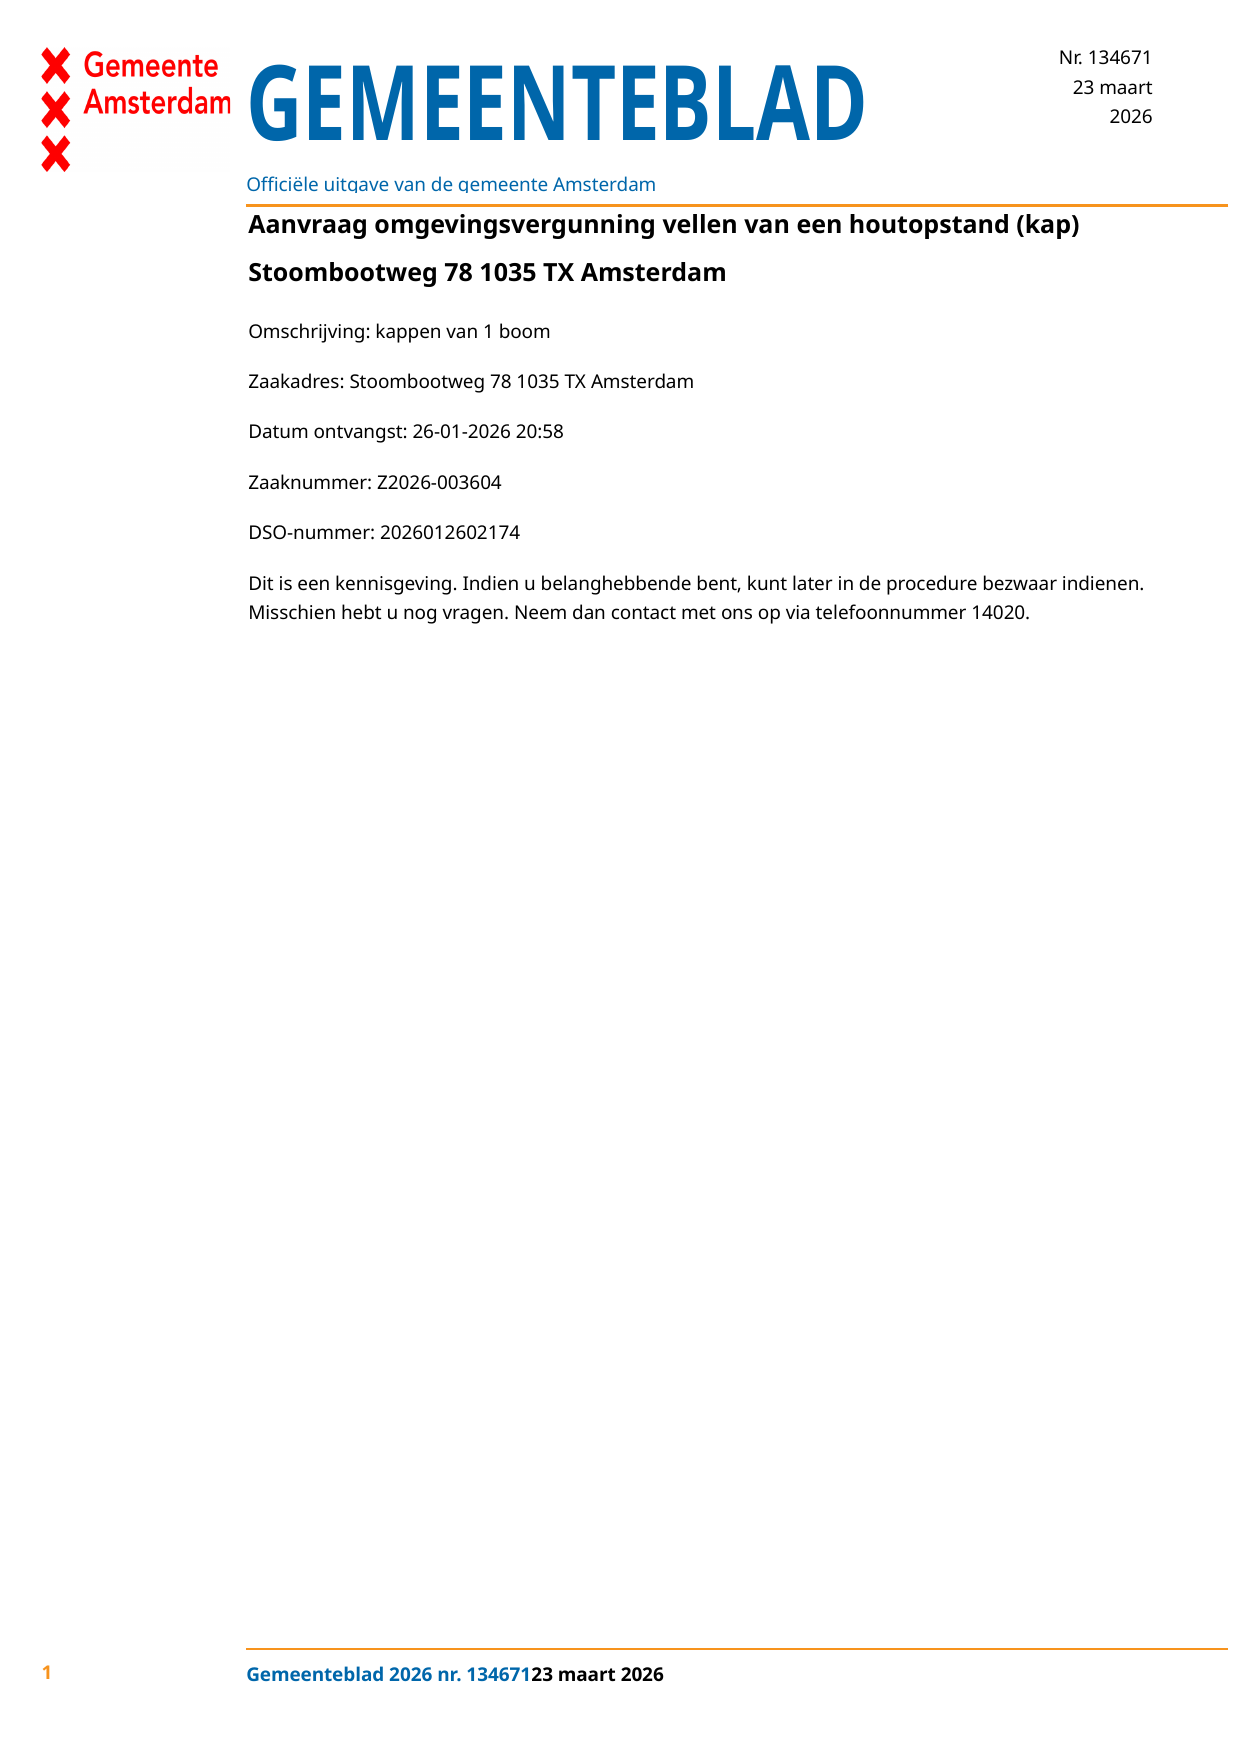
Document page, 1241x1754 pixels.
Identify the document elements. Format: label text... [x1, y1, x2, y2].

text Omschrijving: kappen van 1 boom [248, 318, 1152, 344]
text Aanvraag omgevingsvergunning vellen van een houtopstand (kap) Stoombootweg 78 1035 TX Amsterdam [248, 207, 1152, 288]
text DSO-nummer: 2026012602174 [248, 519, 1152, 545]
picture [41, 47, 231, 172]
text Datum ontvangst: 26-01-2026 20:58 [248, 419, 1152, 444]
text Zaakadres: Stoombootweg 78 1035 TX Amsterdam [248, 368, 1152, 394]
text Dit is een kennisgeving. Indien u belanghebbende bent, kunt later in de procedure bezwaar indienen. Misschien hebt u nog vragen. Neem dan contact met ons op via telefoonnummer 14020. [248, 570, 1152, 625]
text Zaaknummer: Z2026-003604 [248, 469, 1152, 495]
